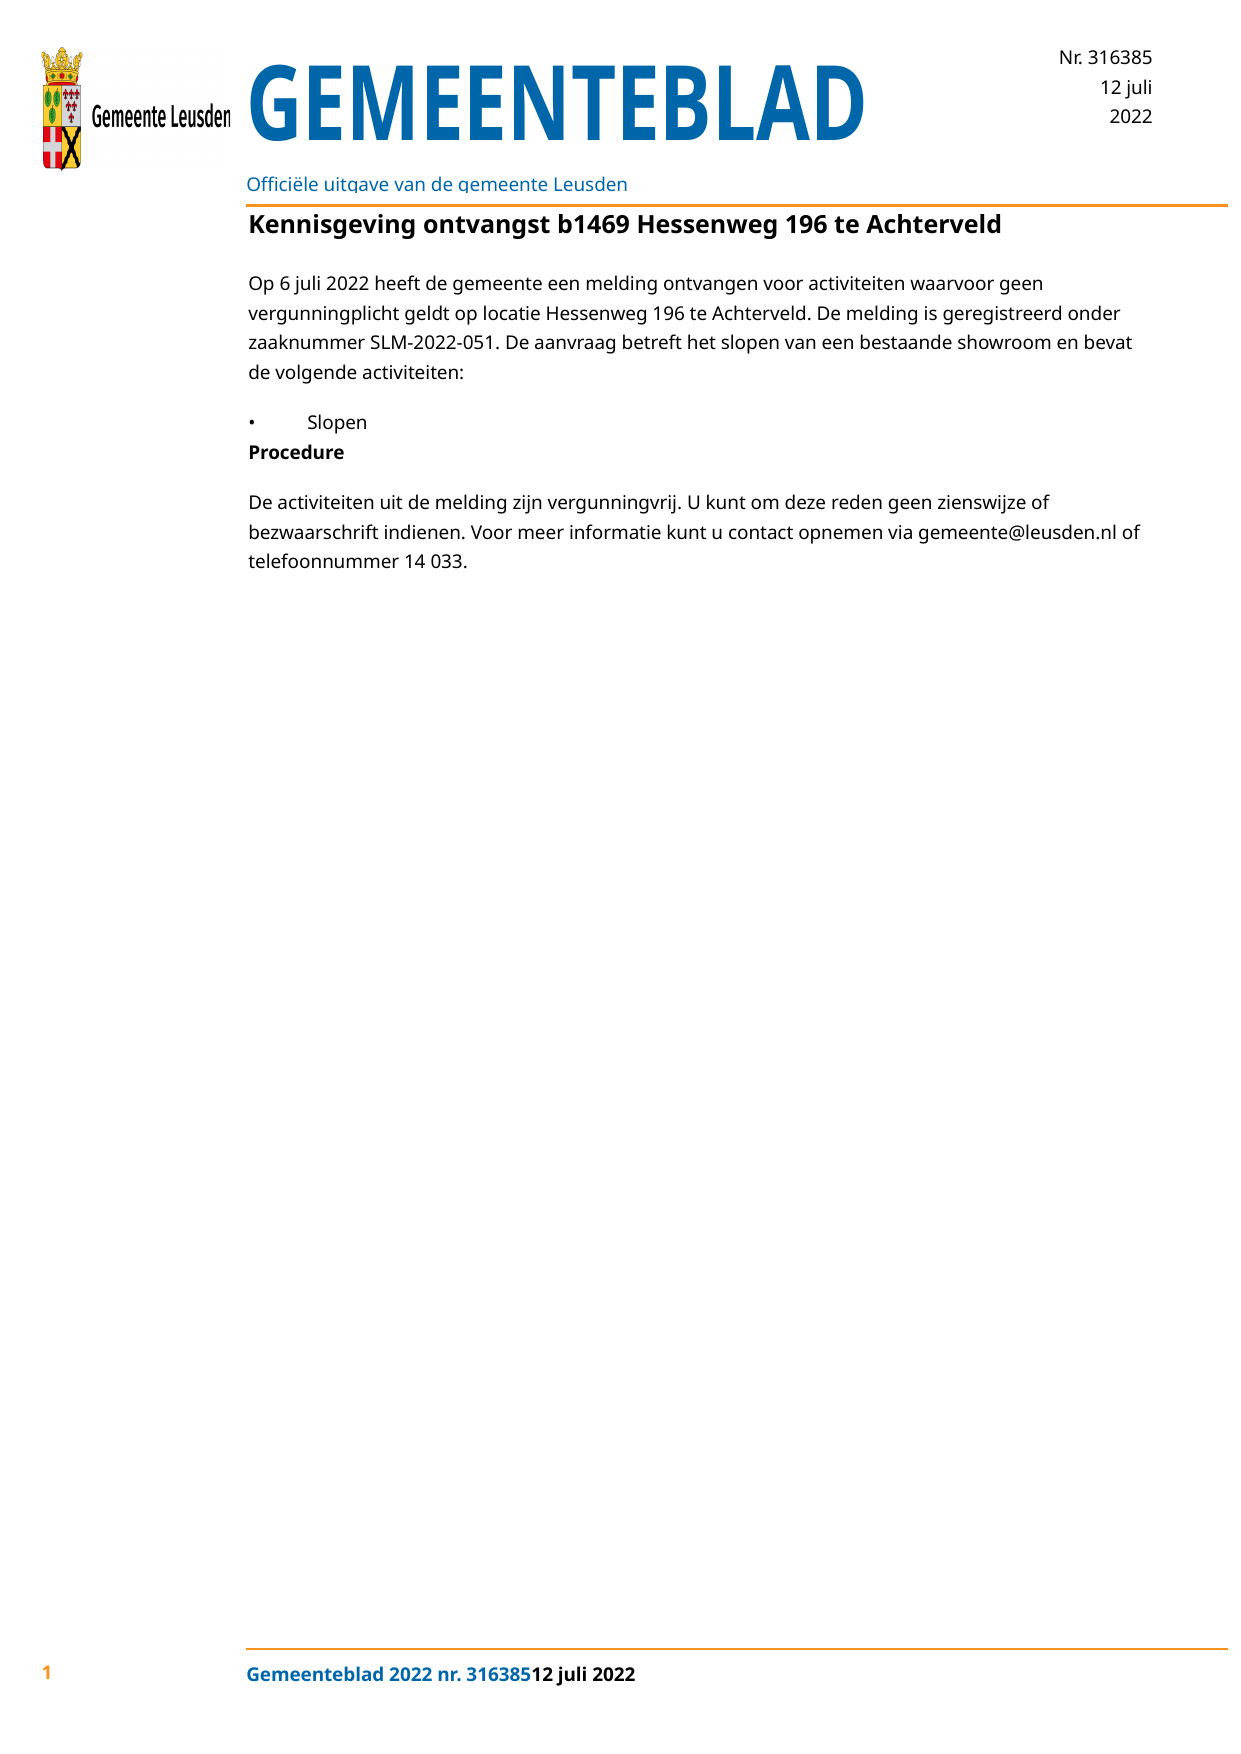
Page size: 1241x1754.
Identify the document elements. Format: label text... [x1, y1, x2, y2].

text Kennisgeving ontvangst b1469 Hessenweg 196 te Achterveld [248, 207, 1152, 241]
text De activiteiten uit de melding zijn vergunningvrij. U kunt om deze reden geen zienswijze of bezwaarschrift indienen. Voor meer informatie kunt u contact opnemen via gemeente@leusden.nl of telefoonnummer 14 033. [248, 489, 1152, 574]
list Slopen [248, 409, 1152, 435]
text Op 6 juli 2022 heeft de gemeente een melding ontvangen voor activiteiten waarvoor geen vergunningplicht geldt op locatie Hessenweg 196 te Achterveld. De melding is geregistreerd onder zaaknummer SLM-2022-051. De aanvraag betreft het slopen van een bestaande showroom en bevat de volgende activiteiten: [248, 270, 1152, 385]
picture [41, 47, 231, 172]
text Procedure [248, 439, 1152, 465]
